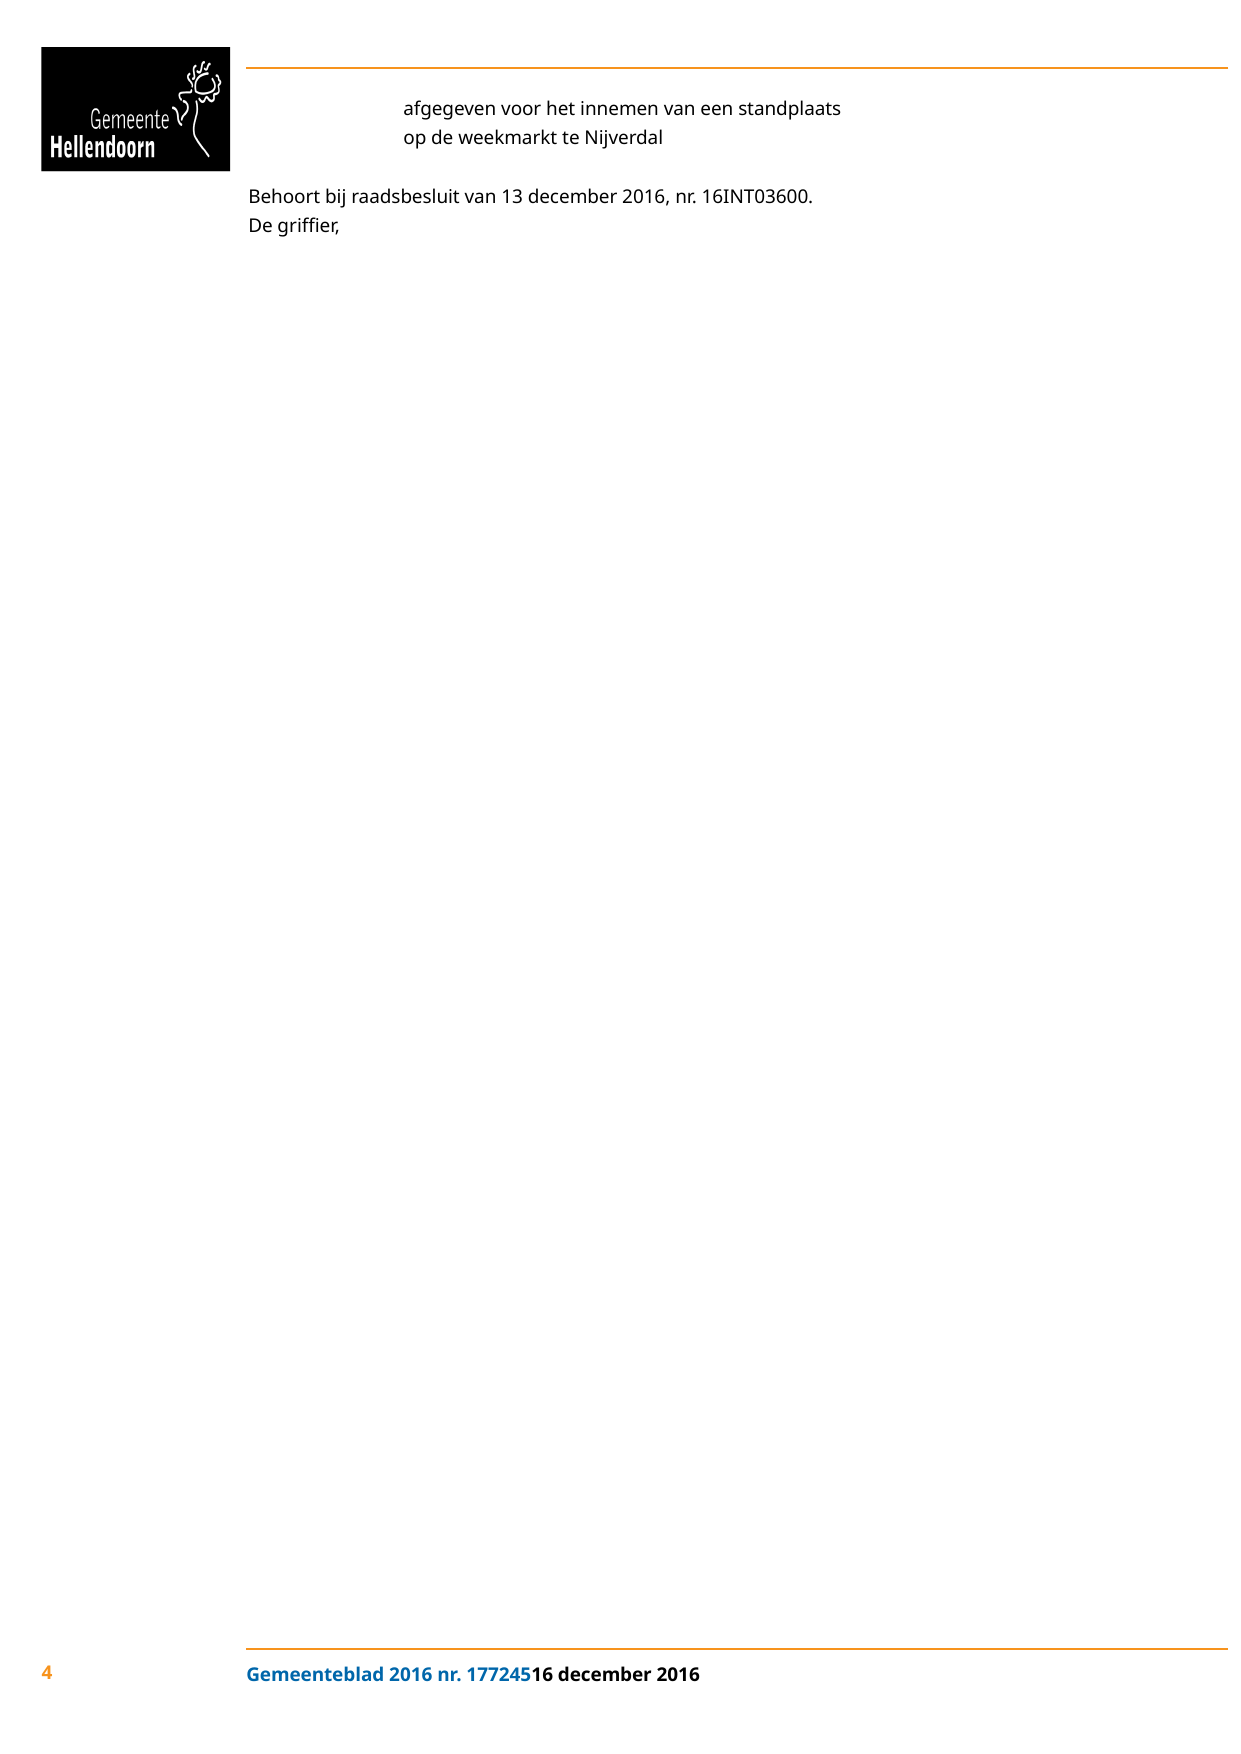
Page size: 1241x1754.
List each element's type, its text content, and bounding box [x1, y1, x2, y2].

table_cell [996, 95, 1152, 150]
table_cell afgegeven voor het innemen van een standplaats op de weekmarkt te Nijverdal [403, 95, 841, 150]
picture [41, 47, 231, 172]
text Behoort bij raadsbesluit van 13 december 2016, nr. 16INT03600. [248, 183, 1152, 209]
table_cell [841, 95, 996, 150]
text De griffier, [248, 212, 1152, 238]
table_cell [248, 95, 403, 150]
